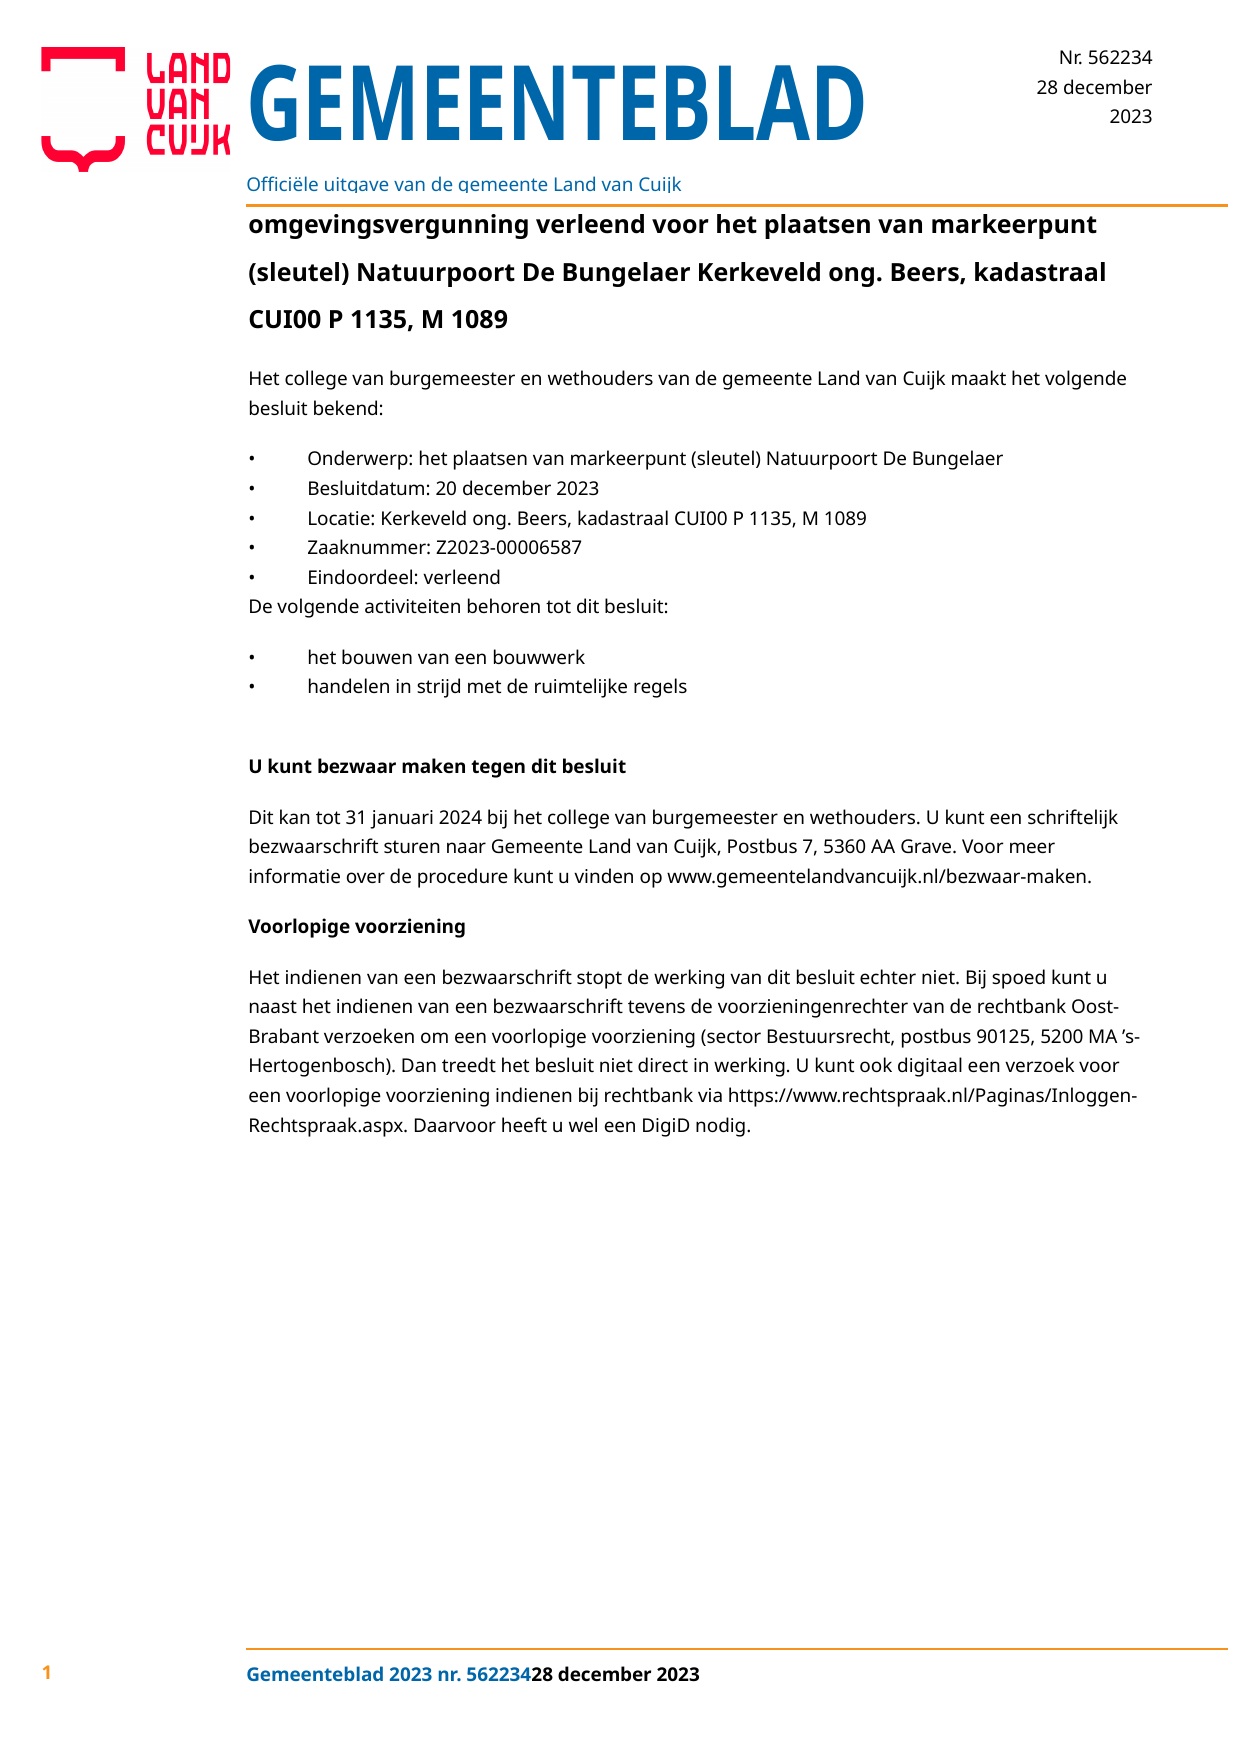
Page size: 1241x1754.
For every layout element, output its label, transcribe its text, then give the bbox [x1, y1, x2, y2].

text U kunt bezwaar maken tegen dit besluit [248, 753, 1152, 779]
list Eindoordeel: verleend [248, 564, 1152, 589]
text Het indienen van een bezwaarschrift stopt de werking van dit besluit echter niet. Bij spoed kunt u naast het indienen van een bezwaarschrift tevens de voorzieningenrechter van de rechtbank Oost-Brabant verzoeken om een voorlopige voorziening (sector Bestuursrecht, postbus 90125, 5200 MA ’s-Hertogenbosch). Dan treedt het besluit niet direct in werking. U kunt ook digitaal een verzoek voor een voorlopige voorziening indienen bij rechtbank via https://www.rechtspraak.nl/Paginas/Inloggen-Rechtspraak.aspx. Daarvoor heeft u wel een DigiD nodig. [248, 964, 1152, 1137]
text De volgende activiteiten behoren tot dit besluit: [248, 593, 1152, 619]
list Zaaknummer: Z2023-00006587 [248, 534, 1152, 560]
text Dit kan tot 31 januari 2024 bij het college van burgemeester en wethouders. U kunt een schriftelijk bezwaarschrift sturen naar Gemeente Land van Cuijk, Postbus 7, 5360 AA Grave. Voor meer informatie over de procedure kunt u vinden op www.gemeentelandvancuijk.nl/bezwaar-maken. [248, 804, 1152, 889]
text omgevingsvergunning verleend voor het plaatsen van markeerpunt (sleutel) Natuurpoort De Bungelaer Kerkeveld ong. Beers, kadastraal CUI00 P 1135, M 1089 [248, 207, 1152, 336]
text Het college van burgemeester en wethouders van de gemeente Land van Cuijk maakt het volgende besluit bekend: [248, 366, 1152, 421]
list handelen in strijd met de ruimtelijke regels [248, 673, 1152, 699]
text Voorlopige voorziening [248, 913, 1152, 939]
list het bouwen van een bouwwerk [248, 644, 1152, 669]
list Locatie: Kerkeveld ong. Beers, kadastraal CUI00 P 1135, M 1089 [248, 505, 1152, 530]
list Onderwerp: het plaatsen van markeerpunt (sleutel) Natuurpoort De Bungelaer [248, 446, 1152, 471]
picture [41, 47, 231, 172]
list Besluitdatum: 20 december 2023 [248, 475, 1152, 501]
